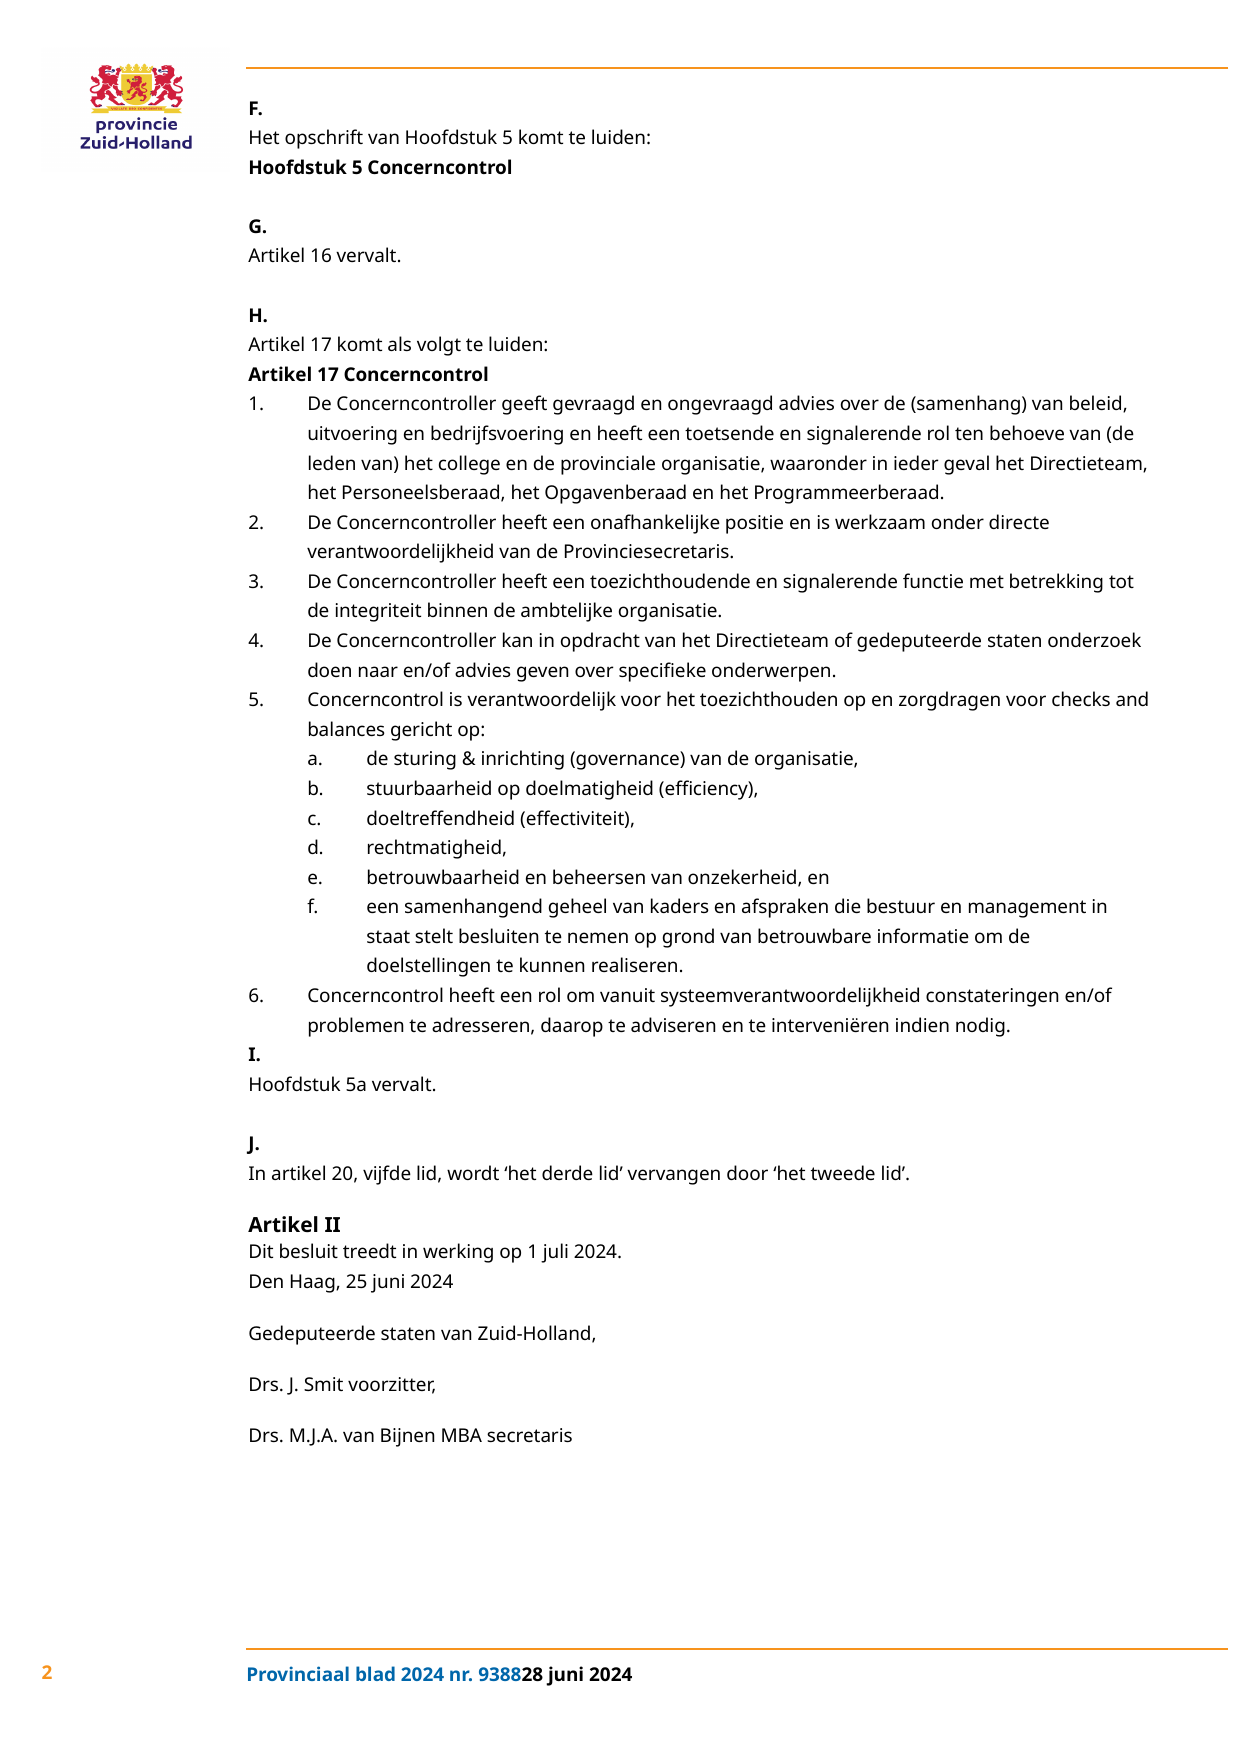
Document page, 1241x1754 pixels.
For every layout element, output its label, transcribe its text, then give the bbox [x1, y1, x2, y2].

list De Concerncontroller kan in opdracht van het Directieteam of gedeputeerde staten onderzoek doen naar en/of advies geven over specifieke onderwerpen. [248, 627, 1152, 683]
list doeltreffendheid (effectiviteit), [307, 805, 1152, 831]
text Artikel 17 komt als volgt te luiden: [248, 331, 1152, 357]
list De Concerncontroller geeft gevraagd en ongevraagd advies over de (samenhang) van beleid, uitvoering en bedrijfsvoering en heeft een toetsende en signalerende rol ten behoeve van (de leden van) het college en de provinciale organisatie, waaronder in ieder geval het Directieteam, het Personeelsberaad, het Opgavenberaad en het Programmeerberaad. [248, 391, 1152, 505]
text Hoofdstuk 5a vervalt. [248, 1071, 1152, 1097]
list stuurbaarheid op doelmatigheid (efficiency), [307, 775, 1152, 801]
text Drs. J. Smit voorzitter, [248, 1371, 1152, 1397]
list De Concerncontroller heeft een onafhankelijke positie en is werkzaam onder directe verantwoordelijkheid van de Provinciesecretaris. [248, 509, 1152, 564]
text H. [248, 302, 1152, 328]
text Gedeputeerde staten van Zuid-Holland, [248, 1320, 1152, 1345]
text G. [248, 213, 1152, 239]
list Concerncontrol heeft een rol om vanuit systeemverantwoordelijkheid constateringen en/of problemen te adresseren, daarop te adviseren en te interveniëren indien nodig. [248, 982, 1152, 1038]
text J. [248, 1130, 1152, 1156]
list de sturing & inrichting (governance) van de organisatie, [307, 746, 1152, 771]
text Hoofdstuk 5 Concerncontrol [248, 154, 1152, 180]
list een samenhangend geheel van kaders en afspraken die bestuur en management in staat stelt besluiten te nemen op grond van betrouwbare informatie om de doelstellingen te kunnen realiseren. [307, 893, 1152, 978]
text Drs. M.J.A. van Bijnen MBA secretaris [248, 1423, 1152, 1448]
list rechtmatigheid, [307, 834, 1152, 860]
text Dit besluit treedt in werking op 1 juli 2024. [248, 1239, 1152, 1264]
text Het opschrift van Hoofdstuk 5 komt te luiden: [248, 124, 1152, 150]
text Den Haag, 25 juni 2024 [248, 1268, 1152, 1294]
list betrouwbaarheid en beheersen van onzekerheid, en [307, 864, 1152, 890]
text I. [248, 1041, 1152, 1067]
list Concerncontrol is verantwoordelijk voor het toezichthouden op en zorgdragen voor checks and balances gericht op: [248, 686, 1152, 742]
text Artikel 17 Concerncontrol [248, 361, 1152, 387]
text In artikel 20, vijfde lid, wordt ‘het derde lid’ vervangen door ‘het tweede lid’. [248, 1160, 1152, 1186]
picture [41, 47, 231, 172]
list De Concerncontroller heeft een toezichthoudende en signalerende functie met betrekking tot de integriteit binnen de ambtelijke organisatie. [248, 568, 1152, 623]
text Artikel 16 vervalt. [248, 243, 1152, 268]
text Artikel II [248, 1210, 1152, 1239]
text F. [248, 95, 1152, 121]
